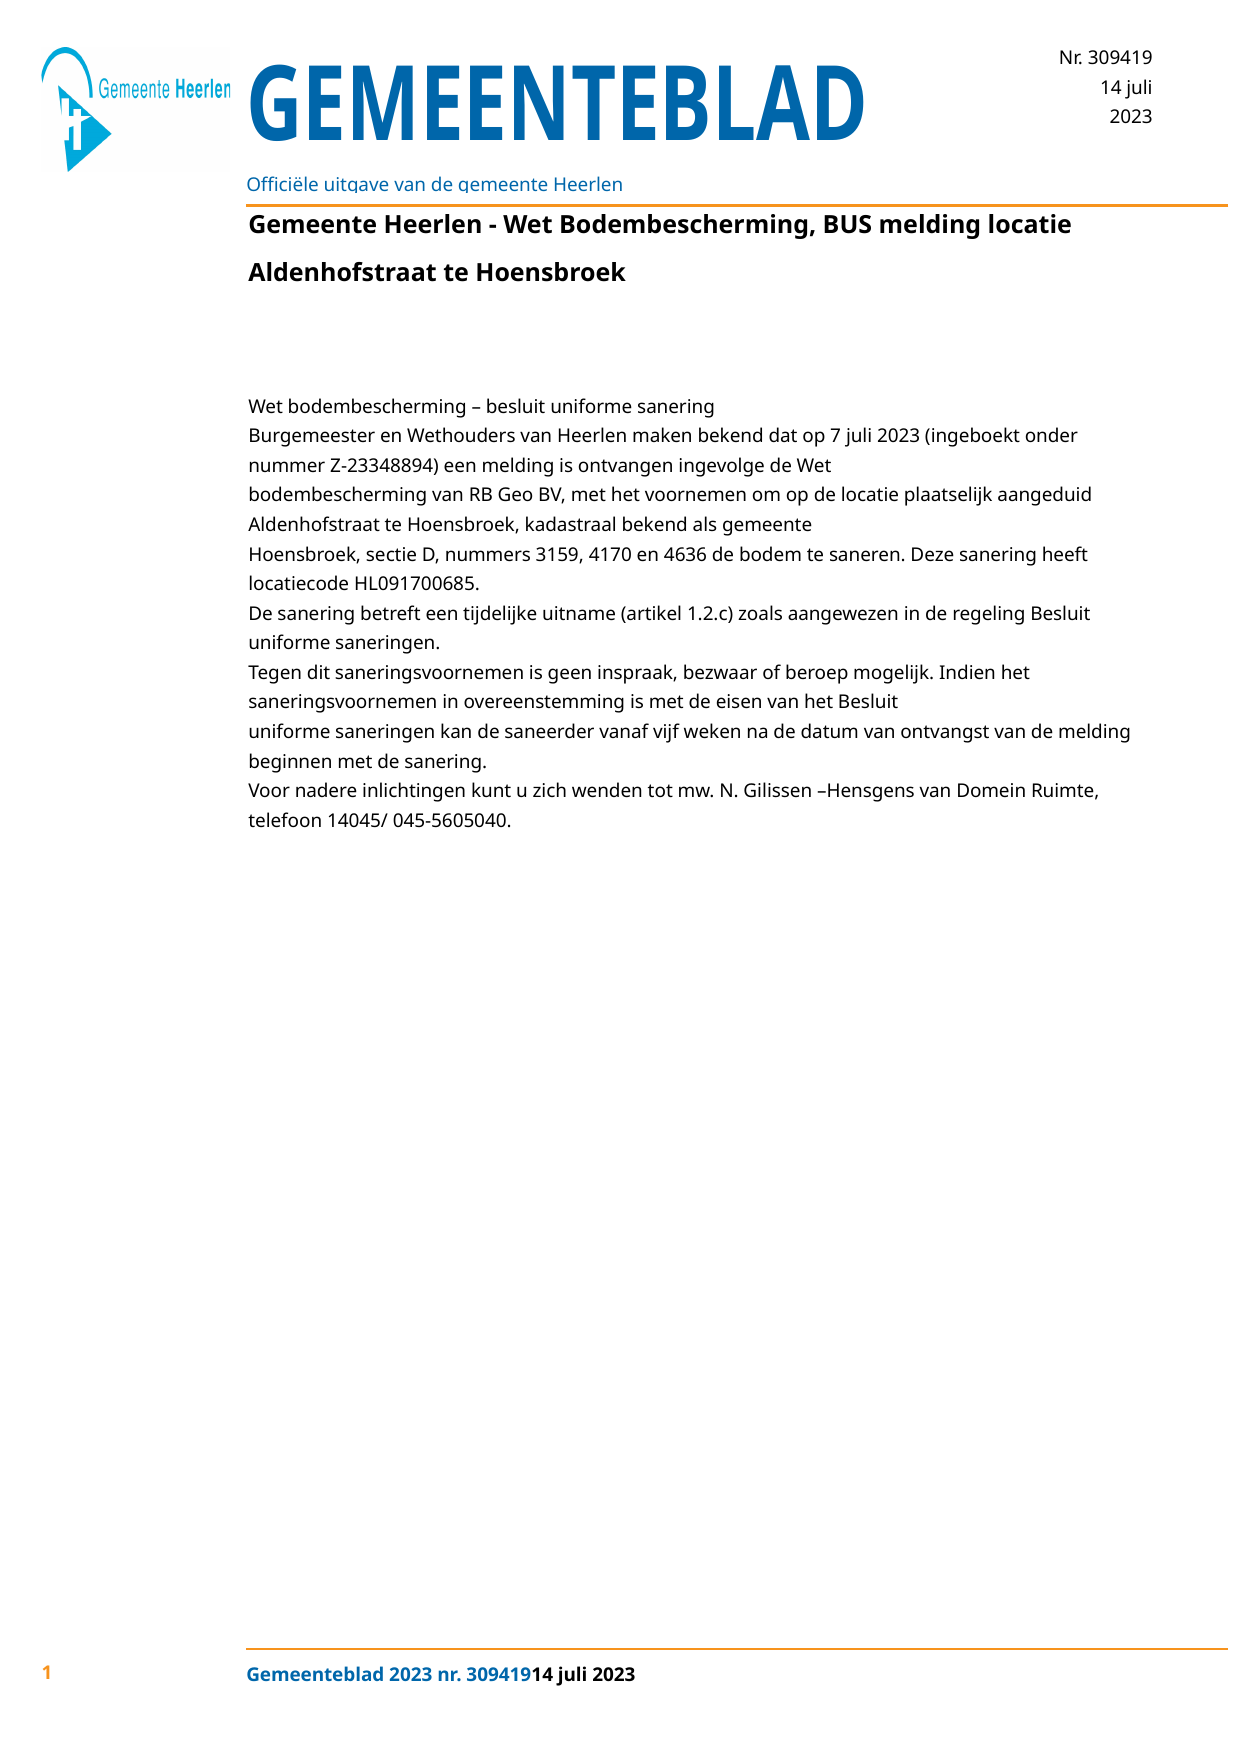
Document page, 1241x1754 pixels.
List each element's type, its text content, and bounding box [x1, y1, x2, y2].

text uniforme saneringen kan de saneerder vanaf vijf weken na de datum van ontvangst van de melding beginnen met de sanering. [248, 718, 1152, 774]
picture [41, 47, 231, 172]
text Hoensbroek, sectie D, nummers 3159, 4170 en 4636 de bodem te saneren. Deze sanering heeft locatiecode HL091700685. [248, 541, 1152, 596]
picture [41, 47, 59, 70]
text bodembescherming van RB Geo BV, met het voornemen om op de locatie plaatselijk aangeduid Aldenhofstraat te Hoensbroek, kadastraal bekend als gemeente [248, 482, 1152, 537]
text Burgemeester en Wethouders van Heerlen maken bekend dat op 7 juli 2023 (ingeboekt onder nummer Z-23348894) een melding is ontvangen ingevolge de Wet [248, 422, 1152, 478]
text Voor nadere inlichtingen kunt u zich wenden tot mw. N. Gilissen –Hensgens van Domein Ruimte, telefoon 14045/ 045-5605040. [248, 777, 1152, 833]
text Wet bodembescherming – besluit uniforme sanering [248, 393, 1152, 419]
text De sanering betreft een tijdelijke uitname (artikel 1.2.c) zoals aangewezen in de regeling Besluit uniforme saneringen. [248, 600, 1152, 655]
text Gemeente Heerlen - Wet Bodembescherming, BUS melding locatie Aldenhofstraat te Hoensbroek [248, 207, 1152, 288]
text Tegen dit saneringsvoornemen is geen inspraak, bezwaar of beroep mogelijk. Indien het saneringsvoornemen in overeenstemming is met de eisen van het Besluit [248, 659, 1152, 714]
